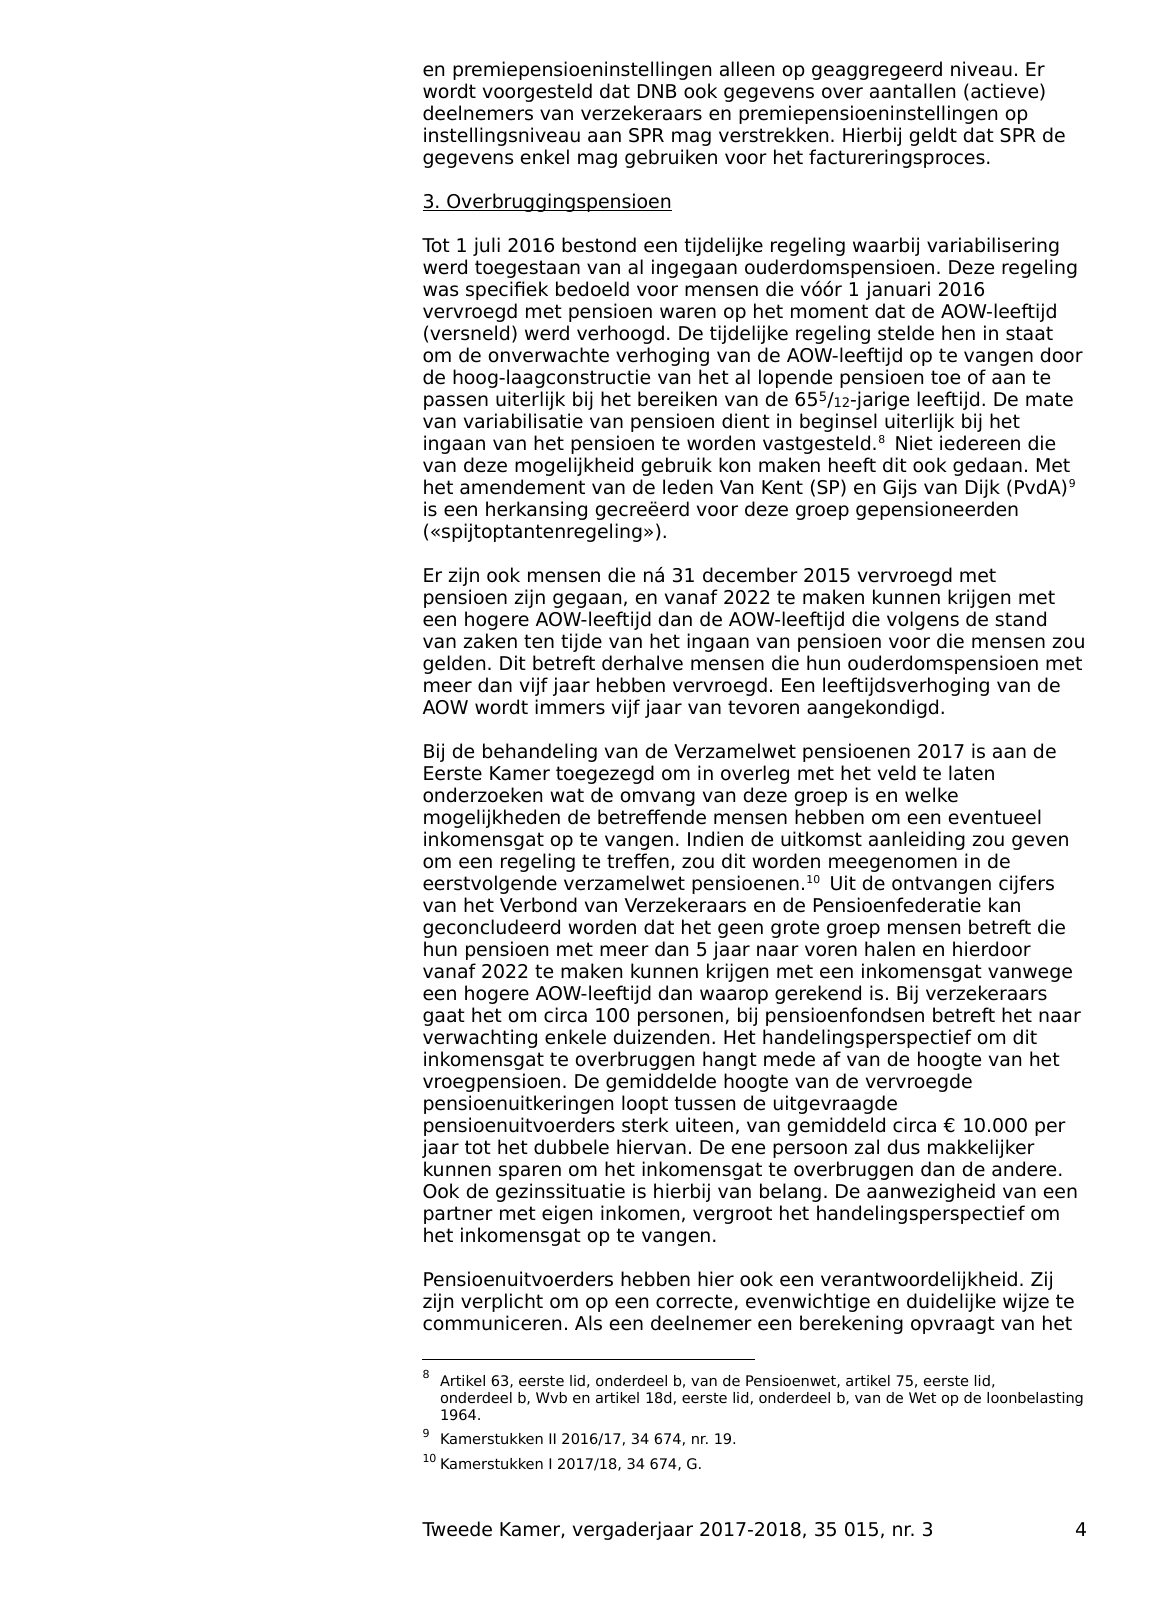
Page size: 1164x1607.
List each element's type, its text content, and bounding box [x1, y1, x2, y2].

text Tot 1 juli 2016 bestond een tijdelijke regeling waarbij variabilisering werd toegestaan van al ingegaan ouderdomspensioen. Deze regeling was specifiek bedoeld voor mensen die vóór 1 januari 2016 vervroegd met pensioen waren op het moment dat de AOW-leeftijd (versneld) werd verhoogd. De tijdelijke regeling stelde hen in staat om de onverwachte verhoging van de AOW-leeftijd op te vangen door de hoog-laagconstructie van het al lopende pensioen toe of aan te passen uiterlijk bij het bereiken van de 655/12-jarige leeftijd. De mate van variabilisatie van pensioen dient in beginsel uiterlijk bij het ingaan van het pensioen te worden vastgesteld. Niet iedereen die van deze mogelijkheid gebruik kon maken heeft dit ook gedaan. Met het amendement van de leden Van Kent (SP) en Gijs van Dijk (PvdA) is een herkansing gecreëerd voor deze groep gepensioneerden («spijtoptantenregeling»). [422, 235, 1087, 543]
text en premiepensioeninstellingen alleen op geaggregeerd niveau. Er wordt voorgesteld dat DNB ook gegevens over aantallen (actieve) deelnemers van verzekeraars en premiepensioeninstellingen op instellingsniveau aan SPR mag verstrekken. Hierbij geldt dat SPR de gegevens enkel mag gebruiken voor het factureringsproces. [422, 59, 1087, 169]
text Bij de behandeling van de Verzamelwet pensioenen 2017 is aan de Eerste Kamer toegezegd om in overleg met het veld te laten onderzoeken wat de omvang van deze groep is en welke mogelijkheden de betreffende mensen hebben om een eventueel inkomensgat op te vangen. Indien de uitkomst aanleiding zou geven om een regeling te treffen, zou dit worden meegenomen in de eerstvolgende verzamelwet pensioenen. Uit de ontvangen cijfers van het Verbond van Verzekeraars en de Pensioenfederatie kan geconcludeerd worden dat het geen grote groep mensen betreft die hun pensioen met meer dan 5 jaar naar voren halen en hierdoor vanaf 2022 te maken kunnen krijgen met een inkomensgat vanwege een hogere AOW-leeftijd dan waarop gerekend is. Bij verzekeraars gaat het om circa 100 personen, bij pensioenfondsen betreft het naar verwachting enkele duizenden. Het handelingsperspectief om dit inkomensgat te overbruggen hangt mede af van de hoogte van het vroegpensioen. De gemiddelde hoogte van de vervroegde pensioenuitkeringen loopt tussen de uitgevraagde pensioenuitvoerders sterk uiteen, van gemiddeld circa € 10.000 per jaar tot het dubbele hiervan. De ene persoon zal dus makkelijker kunnen sparen om het inkomensgat te overbruggen dan de andere. Ook de gezinssituatie is hierbij van belang. De aanwezigheid van een partner met eigen inkomen, vergroot het handelingsperspectief om het inkomensgat op te vangen. [422, 741, 1087, 1247]
subtitle 3. Overbruggingspensioen [422, 191, 1087, 213]
text Pensioenuitvoerders hebben hier ook een verantwoordelijkheid. Zij zijn verplicht om op een correcte, evenwichtige en duidelijke wijze te communiceren. Als een deelnemer een berekening opvraagt van het [422, 1269, 1087, 1335]
text Kamerstukken II 2016/17, 34 674, nr. 19. [422, 1427, 1087, 1449]
text Er zijn ook mensen die ná 31 december 2015 vervroegd met pensioen zijn gegaan, en vanaf 2022 te maken kunnen krijgen met een hogere AOW-leeftijd dan de AOW-leeftijd die volgens de stand van zaken ten tijde van het ingaan van pensioen voor die mensen zou gelden. Dit betreft derhalve mensen die hun ouderdomspensioen met meer dan vijf jaar hebben vervroegd. Een leeftijdsverhoging van de AOW wordt immers vijf jaar van tevoren aangekondigd. [422, 565, 1087, 719]
text Kamerstukken I 2017/18, 34 674, G. [422, 1452, 1087, 1474]
text Artikel 63, eerste lid, onderdeel b, van de Pensioenwet, artikel 75, eerste lid, onderdeel b, Wvb en artikel 18d, eerste lid, onderdeel b, van de Wet op de loonbelasting 1964. [422, 1368, 1087, 1424]
